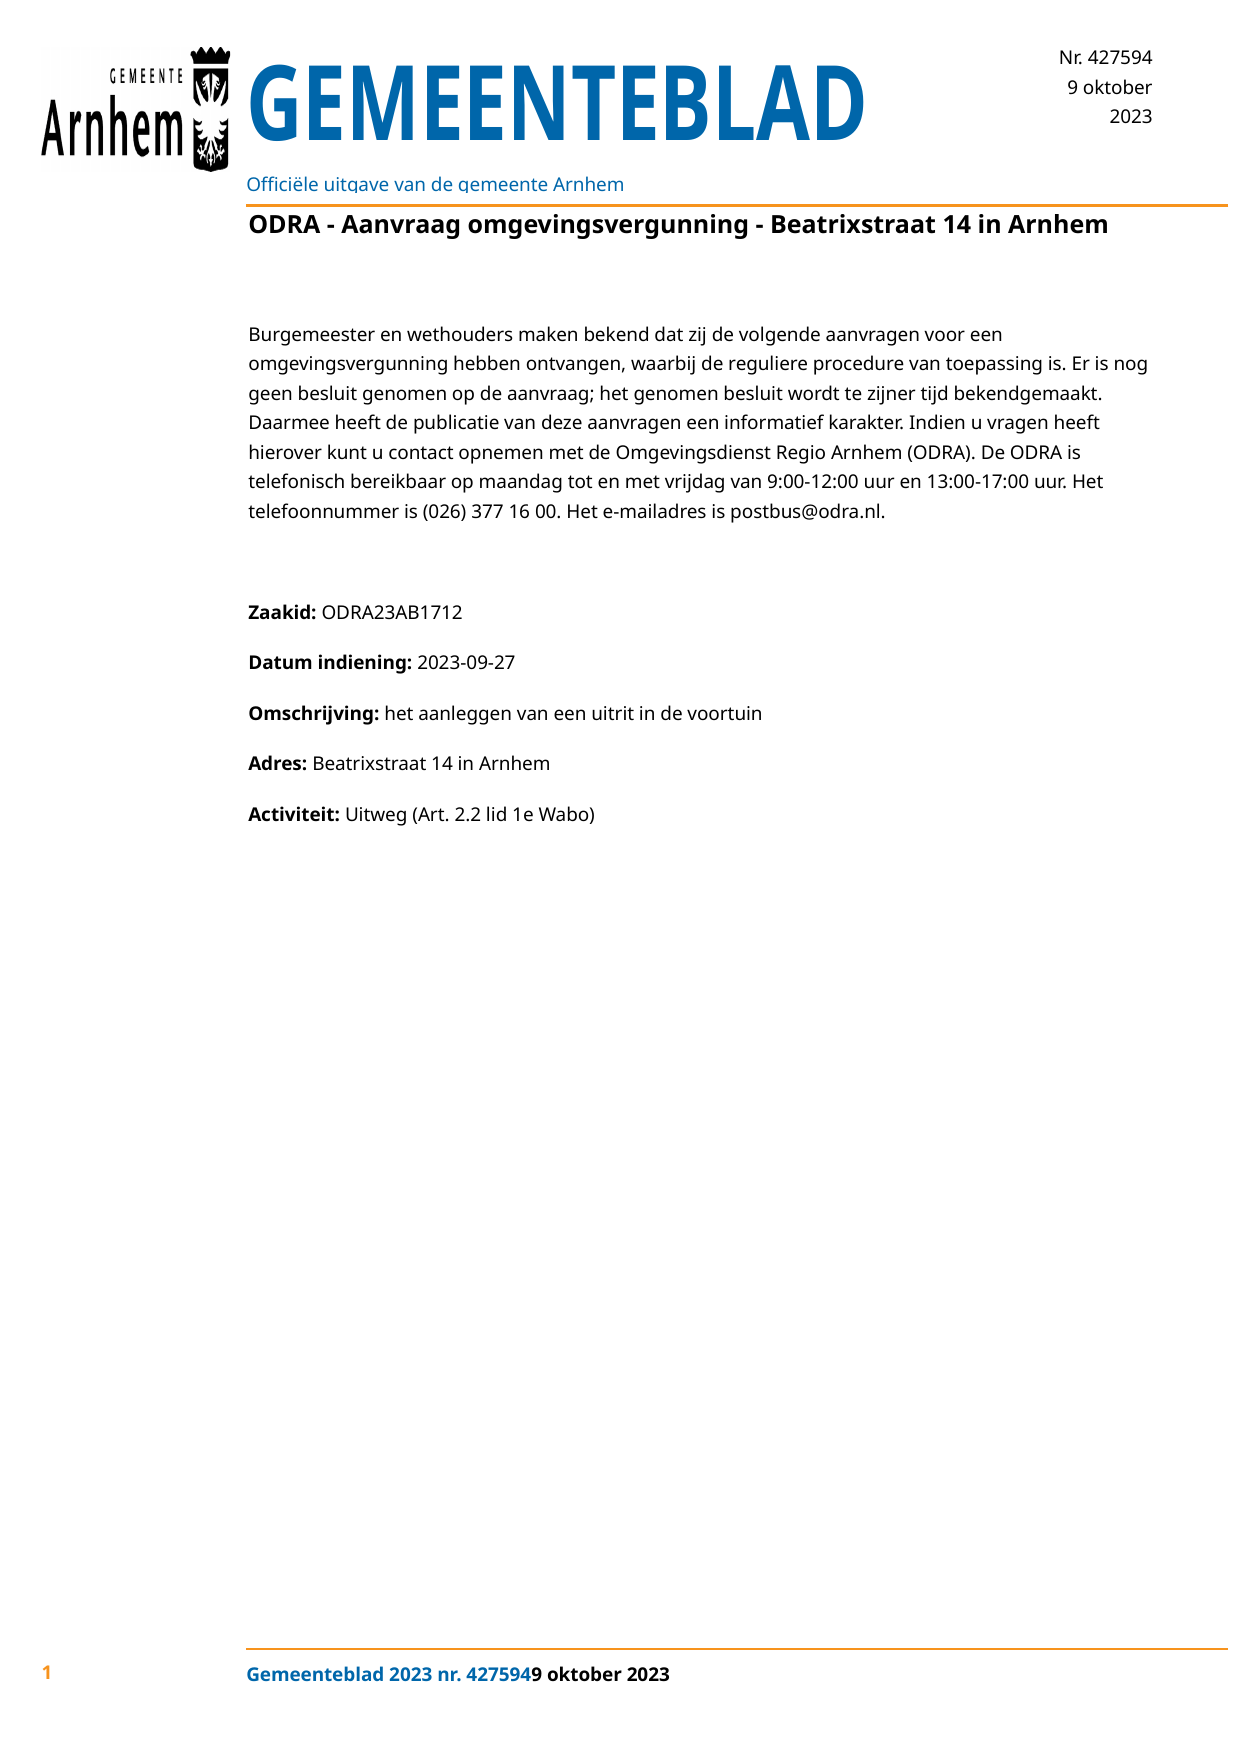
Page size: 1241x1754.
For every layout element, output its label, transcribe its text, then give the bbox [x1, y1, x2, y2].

text ODRA - Aanvraag omgevingsvergunning - Beatrixstraat 14 in Arnhem [248, 207, 1152, 241]
text Omschrijving: het aanleggen van een uitrit in de voortuin [248, 700, 1152, 726]
text Datum indiening: 2023-09-27 [248, 649, 1152, 675]
text Adres: Beatrixstraat 14 in Arnhem [248, 750, 1152, 776]
text Burgemeester en wethouders maken bekend dat zij de volgende aanvragen voor een omgevingsvergunning hebben ontvangen, waarbij de reguliere procedure van toepassing is. Er is nog geen besluit genomen op de aanvraag; het genomen besluit wordt te zijner tijd bekendgemaakt. Daarmee heeft de publicatie van deze aanvragen een informatief karakter. Indien u vragen heeft hierover kunt u contact opnemen met de Omgevingsdienst Regio Arnhem (ODRA). De ODRA is telefonisch bereikbaar op maandag tot en met vrijdag van 9:00-12:00 uur en 13:00-17:00 uur. Het telefoonnummer is (026) 377 16 00. Het e-mailadres is postbus@odra.nl. [248, 321, 1152, 524]
picture [41, 47, 231, 172]
text Activiteit: Uitweg (Art. 2.2 lid 1e Wabo) [248, 801, 1152, 826]
text Zaakid: ODRA23AB1712 [248, 599, 1152, 625]
